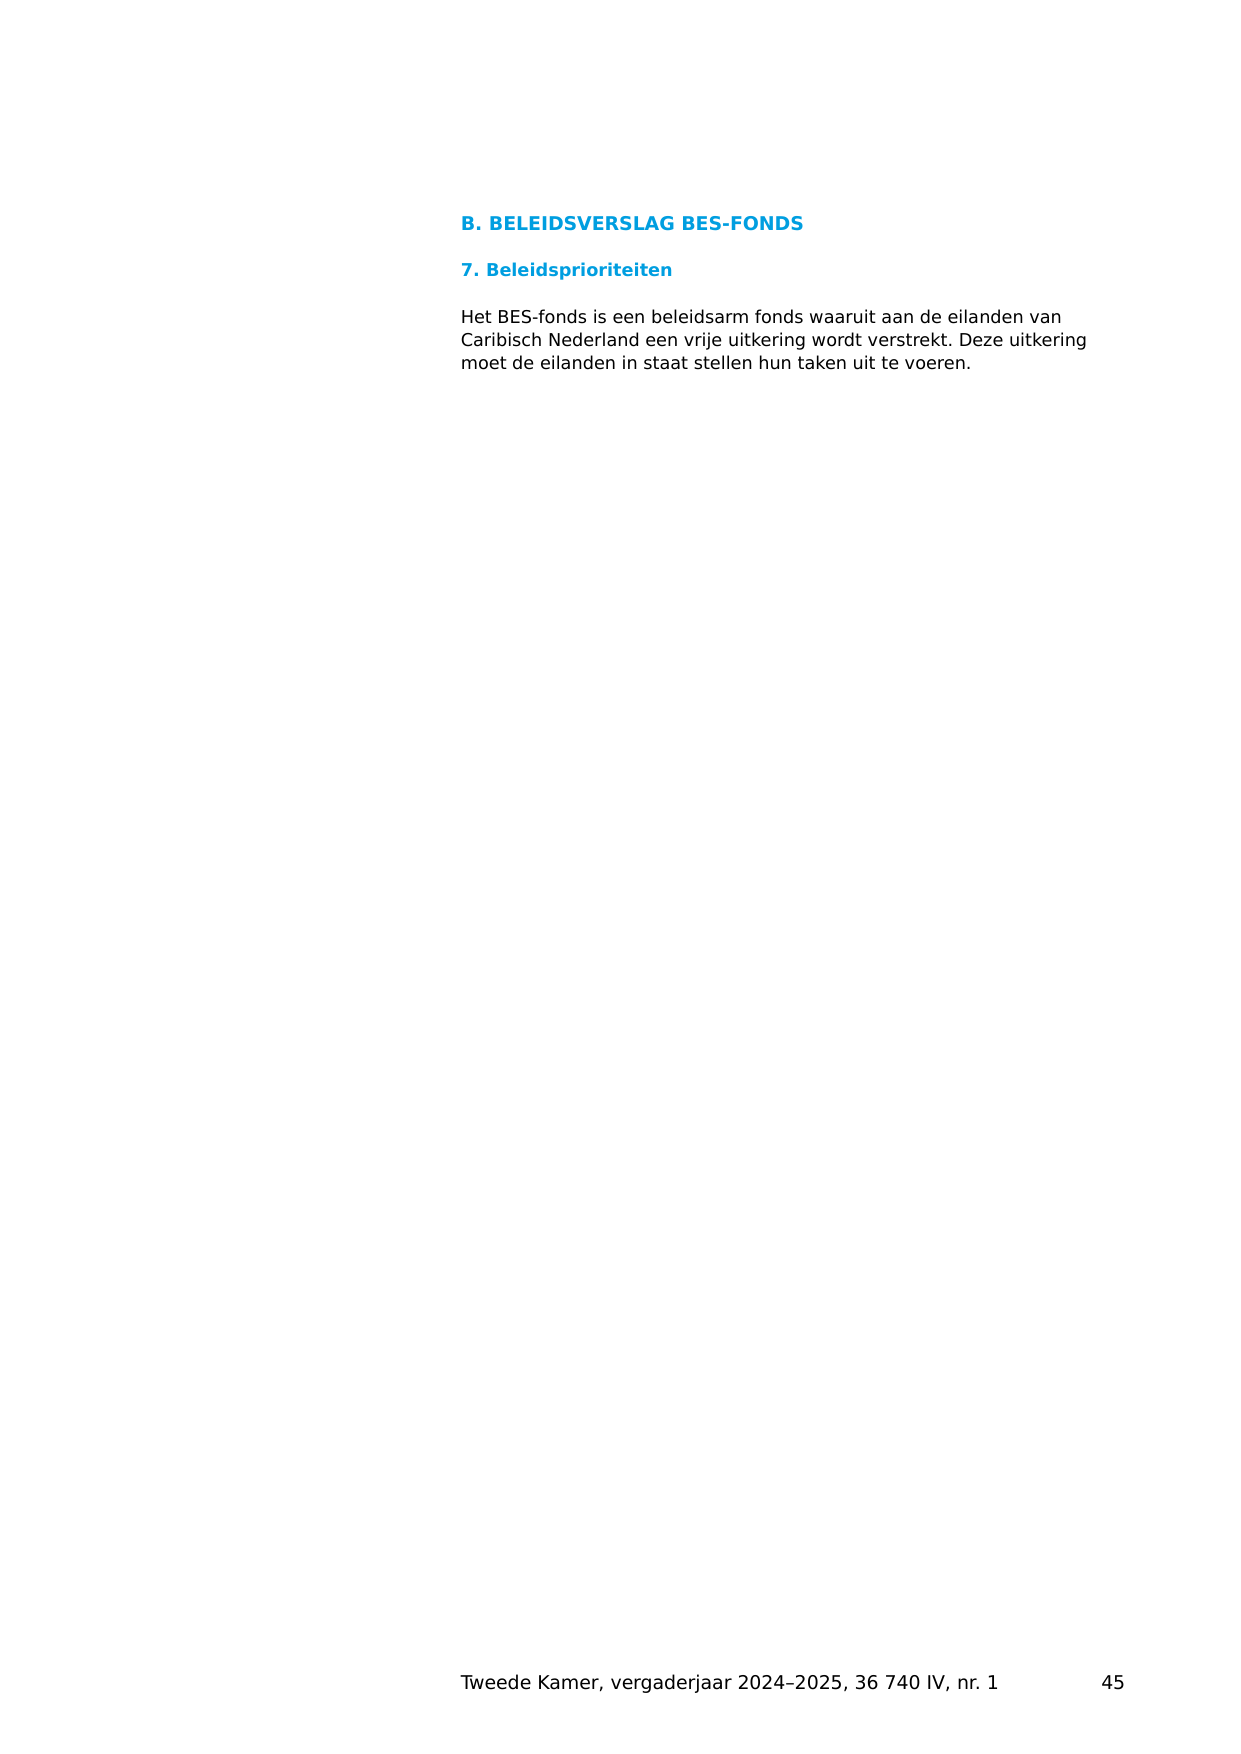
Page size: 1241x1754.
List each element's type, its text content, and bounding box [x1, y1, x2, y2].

title 7. Beleidsprioriteiten [461, 258, 1125, 281]
title B. Beleidsverslag BES-fonds [461, 213, 1125, 235]
text Het BES-fonds is een beleidsarm fonds waaruit aan de eilanden van Caribisch Nederland een vrije uitkering wordt verstrekt. Deze uitkering moet de eilanden in staat stellen hun taken uit te voeren. [461, 305, 1125, 374]
